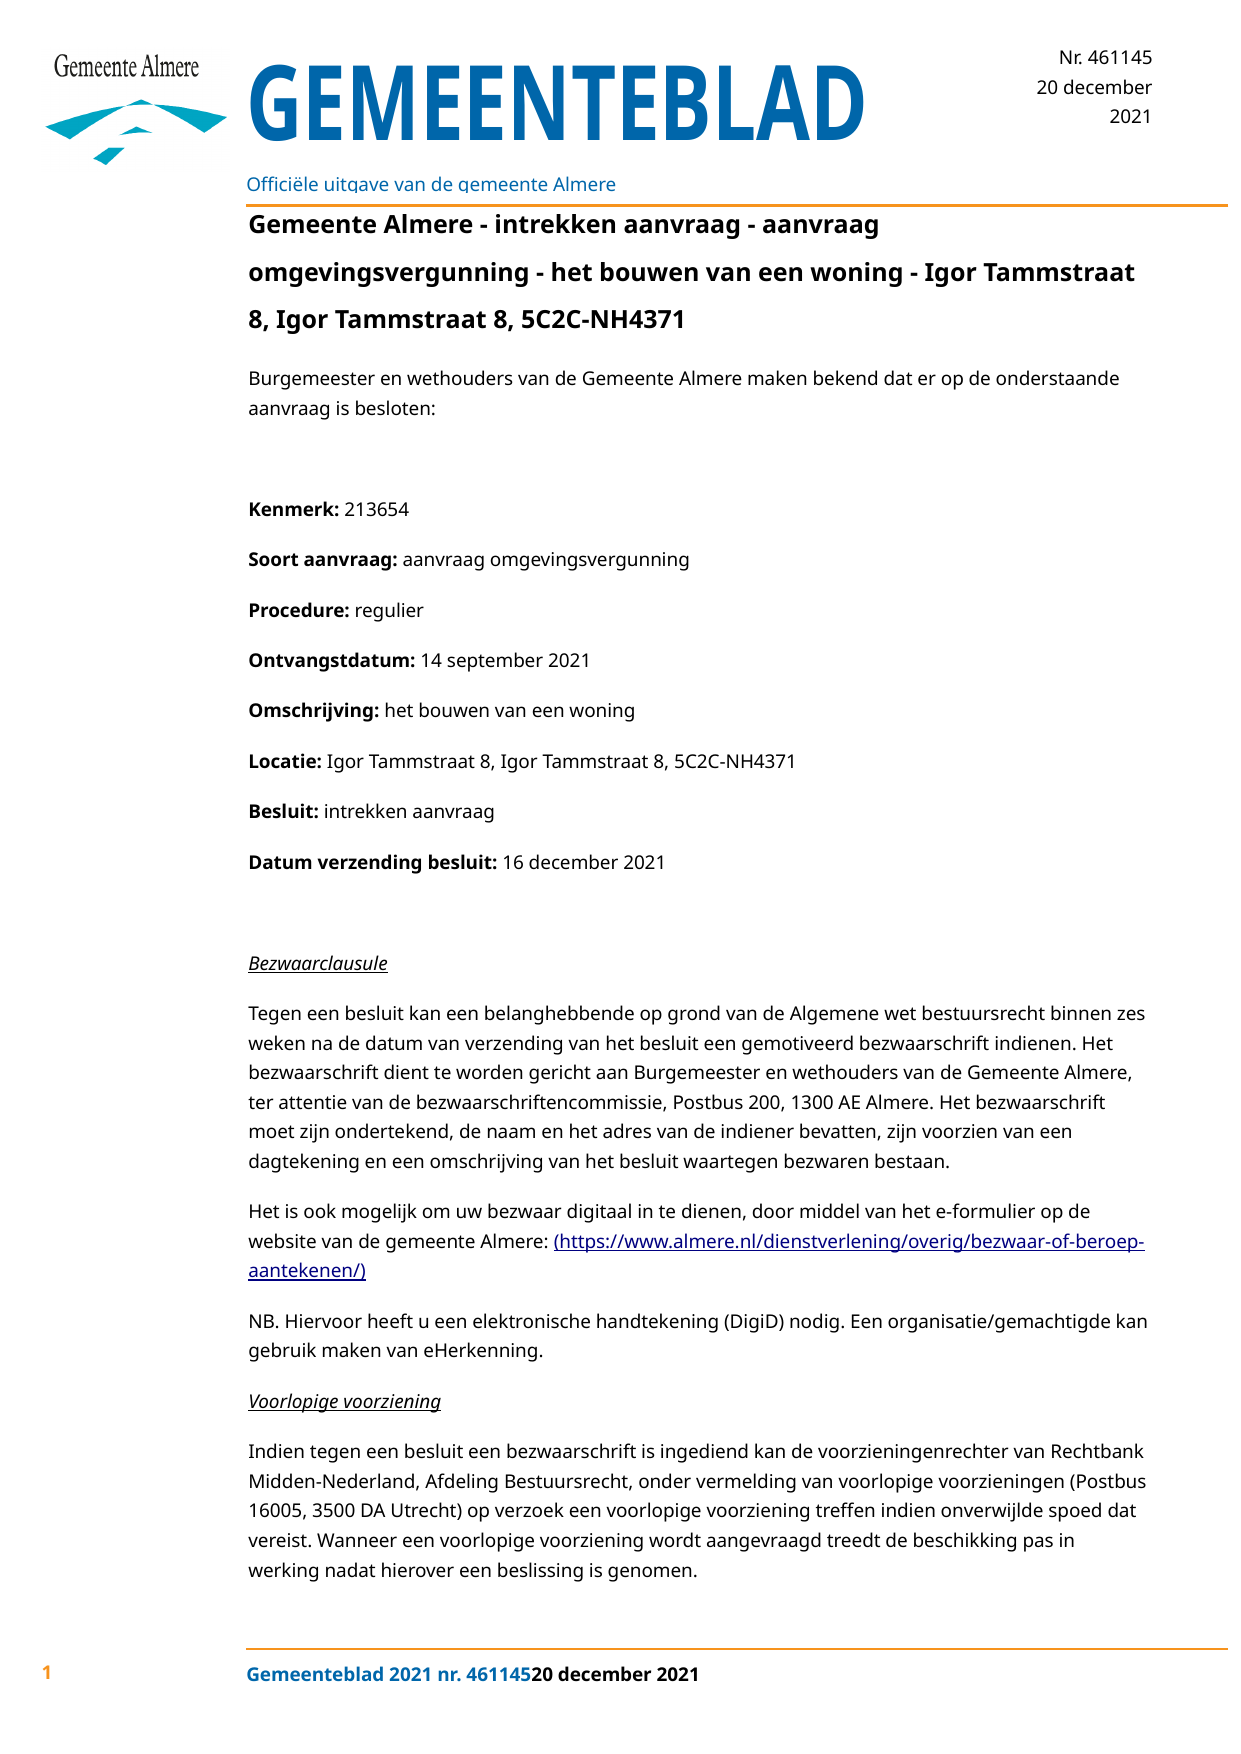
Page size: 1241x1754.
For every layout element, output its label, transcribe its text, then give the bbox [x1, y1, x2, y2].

text Procedure: regulier [248, 597, 1152, 622]
text Besluit: intrekken aanvraag [248, 798, 1152, 824]
text Omschrijving: het bouwen van een woning [248, 698, 1152, 723]
text Burgemeester en wethouders van de Gemeente Almere maken bekend dat er op de onderstaande aanvraag is besloten: [248, 366, 1152, 421]
text Tegen een besluit kan een belanghebbende op grond van de Algemene wet bestuursrecht binnen zes weken na de datum van verzending van het besluit een gemotiveerd bezwaarschrift indienen. Het bezwaarschrift dient te worden gericht aan Burgemeester en wethouders van de Gemeente Almere, ter attentie van de bezwaarschriftencommissie, Postbus 200, 1300 AE Almere. Het bezwaarschrift moet zijn ondertekend, de naam en het adres van de indiener bevatten, zijn voorzien van een dagtekening en een omschrijving van het besluit waartegen bezwaren bestaan. [248, 1000, 1152, 1174]
picture [41, 47, 231, 172]
text Datum verzending besluit: 16 december 2021 [248, 849, 1152, 874]
text NB. Hiervoor heeft u een elektronische handtekening (DigiD) nodig. Een organisatie/gemachtigde kan gebruik maken van eHerkenning. [248, 1308, 1152, 1363]
text Soort aanvraag: aanvraag omgevingsvergunning [248, 546, 1152, 572]
text Ontvangstdatum: 14 september 2021 [248, 647, 1152, 673]
text Kenmerk: 213654 [248, 496, 1152, 522]
text Locatie: Igor Tammstraat 8, Igor Tammstraat 8, 5C2C-NH4371 [248, 748, 1152, 774]
text Gemeente Almere - intrekken aanvraag - aanvraag omgevingsvergunning - het bouwen van een woning - Igor Tammstraat 8, Igor Tammstraat 8, 5C2C-NH4371 [248, 207, 1152, 336]
text Indien tegen een besluit een bezwaarschrift is ingediend kan de voorzieningenrechter van Rechtbank Midden-Nederland, Afdeling Bestuursrecht, onder vermelding van voorlopige voorzieningen (Postbus 16005, 3500 DA Utrecht) op verzoek een voorlopige voorziening treffen indien onverwijlde spoed dat vereist. Wanneer een voorlopige voorziening wordt aangevraagd treedt de beschikking pas in werking nadat hierover een beslissing is genomen. [248, 1438, 1152, 1582]
text Voorlopige voorziening [248, 1388, 1152, 1414]
text Bezwaarclausule [248, 950, 1152, 975]
text Het is ook mogelijk om uw bezwaar digitaal in te dienen, door middel van het e-formulier op de website van de gemeente Almere: (https://www.almere.nl/dienstverlening/overig/bezwaar-of-beroep-aantekenen/) [248, 1198, 1152, 1283]
